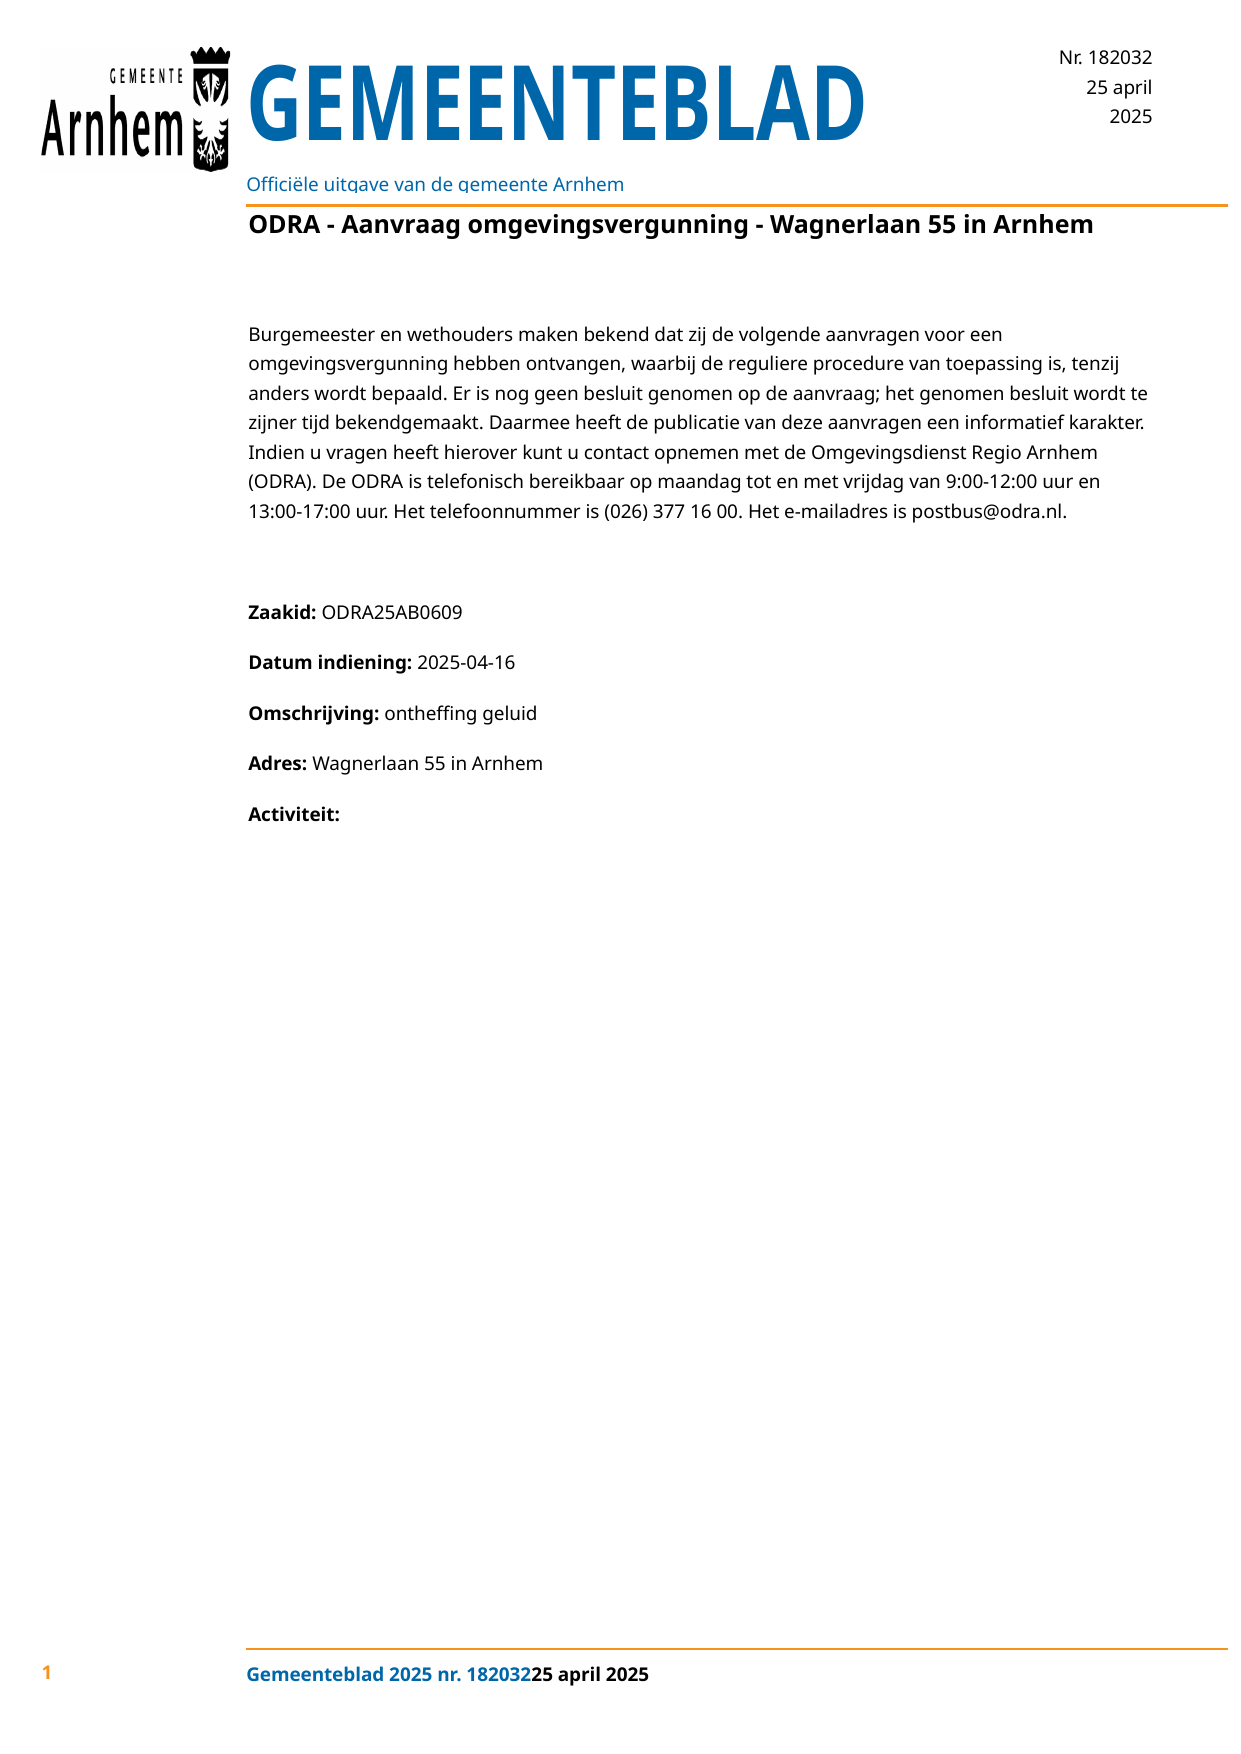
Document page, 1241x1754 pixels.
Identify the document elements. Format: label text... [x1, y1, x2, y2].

text Adres: Wagnerlaan 55 in Arnhem [248, 750, 1152, 776]
picture [41, 47, 231, 172]
text Datum indiening: 2025-04-16 [248, 649, 1152, 675]
text Zaakid: ODRA25AB0609 [248, 599, 1152, 625]
text Omschrijving: ontheffing geluid [248, 700, 1152, 726]
text Burgemeester en wethouders maken bekend dat zij de volgende aanvragen voor een omgevingsvergunning hebben ontvangen, waarbij de reguliere procedure van toepassing is, tenzij anders wordt bepaald. Er is nog geen besluit genomen op de aanvraag; het genomen besluit wordt te zijner tijd bekendgemaakt. Daarmee heeft de publicatie van deze aanvragen een informatief karakter. Indien u vragen heeft hierover kunt u contact opnemen met de Omgevingsdienst Regio Arnhem (ODRA). De ODRA is telefonisch bereikbaar op maandag tot en met vrijdag van 9:00-12:00 uur en 13:00-17:00 uur. Het telefoonnummer is (026) 377 16 00. Het e-mailadres is postbus@odra.nl. [248, 321, 1152, 524]
text Activiteit: [248, 801, 1152, 826]
text ODRA - Aanvraag omgevingsvergunning - Wagnerlaan 55 in Arnhem [248, 207, 1152, 241]
